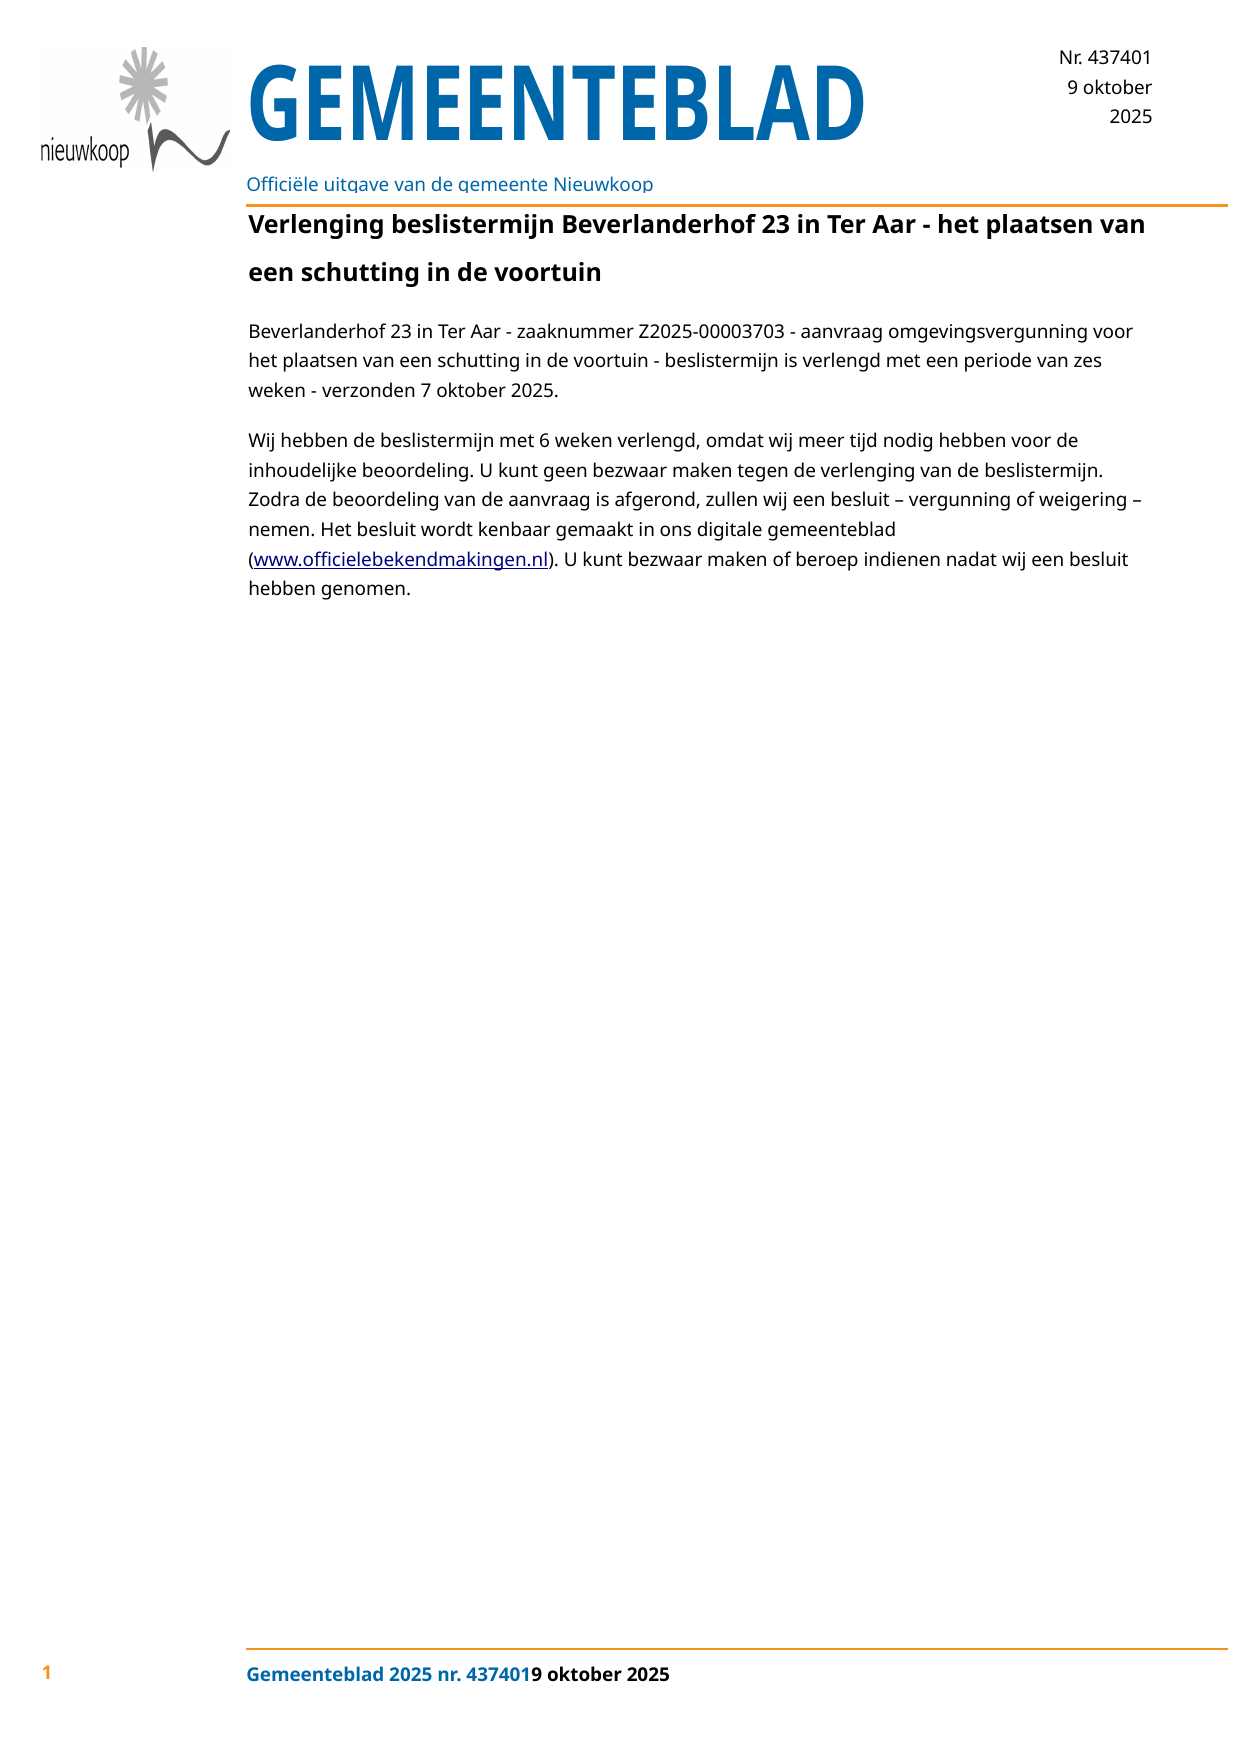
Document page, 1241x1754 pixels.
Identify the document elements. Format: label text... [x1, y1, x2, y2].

text Verlenging beslistermijn Beverlanderhof 23 in Ter Aar - het plaatsen van een schutting in de voortuin [248, 207, 1152, 288]
picture [41, 47, 231, 172]
text Beverlanderhof 23 in Ter Aar - zaaknummer Z2025-00003703 - aanvraag omgevingsvergunning voor het plaatsen van een schutting in de voortuin - beslistermijn is verlengd met een periode van zes weken - verzonden 7 oktober 2025. [248, 318, 1152, 403]
text Wij hebben de beslistermijn met 6 weken verlengd, omdat wij meer tijd nodig hebben voor de inhoudelijke beoordeling. U kunt geen bezwaar maken tegen de verlenging van de beslistermijn. Zodra de beoordeling van de aanvraag is afgerond, zullen wij een besluit – vergunning of weigering – nemen. Het besluit wordt kenbaar gemaakt in ons digitale gemeenteblad (www.officielebekendmakingen.nl). U kunt bezwaar maken of beroep indienen nadat wij een besluit hebben genomen. [248, 427, 1152, 601]
